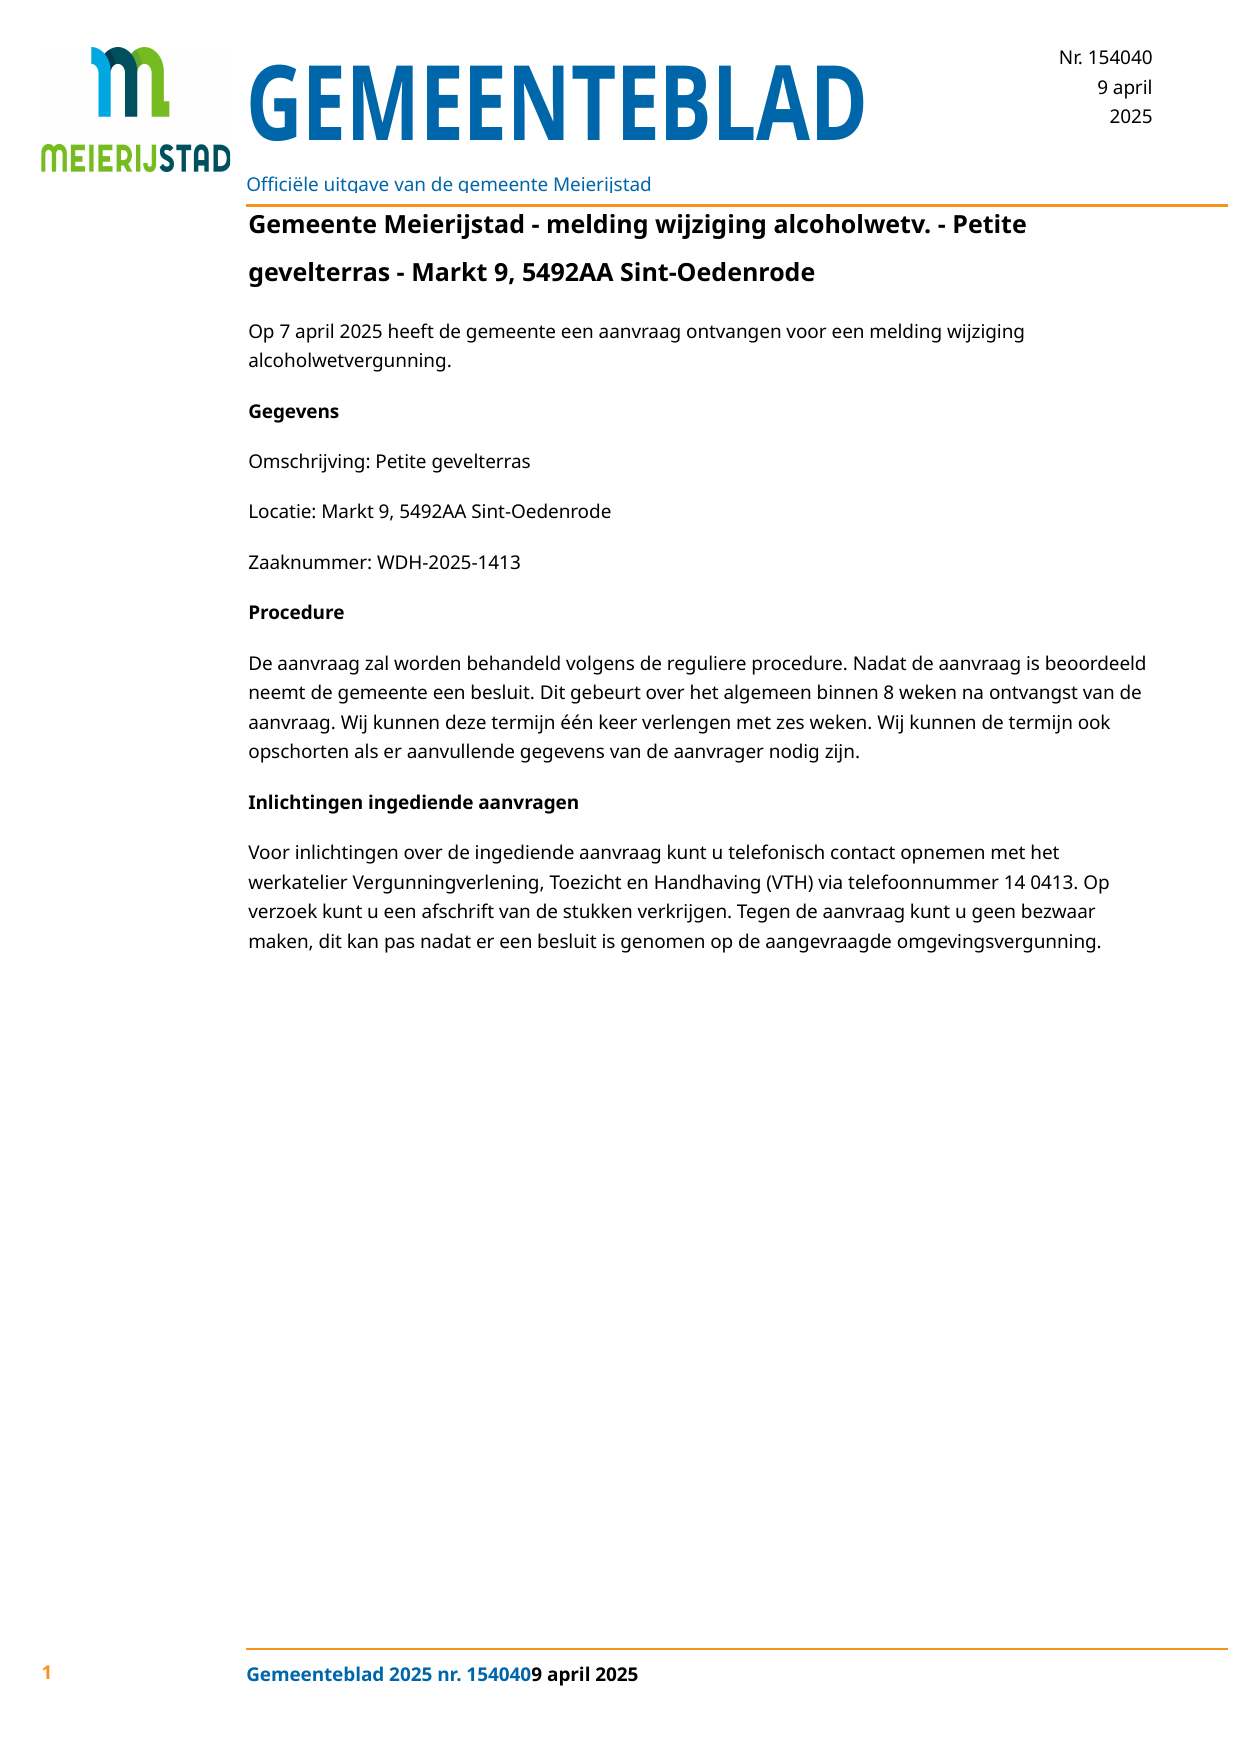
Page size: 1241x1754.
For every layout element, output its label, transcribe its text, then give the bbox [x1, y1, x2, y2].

text Op 7 april 2025 heeft de gemeente een aanvraag ontvangen voor een melding wijziging alcoholwetvergunning. [248, 318, 1152, 373]
text Voor inlichtingen over de ingediende aanvraag kunt u telefonisch contact opnemen met het werkatelier Vergunningverlening, Toezicht en Handhaving (VTH) via telefoonnummer 14 0413. Op verzoek kunt u een afschrift van de stukken verkrijgen. Tegen de aanvraag kunt u geen bezwaar maken, dit kan pas nadat er een besluit is genomen op de aangevraagde omgevingsvergunning. [248, 839, 1152, 954]
text Gegevens [248, 398, 1152, 424]
text Gemeente Meierijstad - melding wijziging alcoholwetv. - Petite gevelterras - Markt 9, 5492AA Sint-Oedenrode [248, 207, 1152, 288]
text Locatie: Markt 9, 5492AA Sint-Oedenrode [248, 499, 1152, 524]
text Inlichtingen ingediende aanvragen [248, 789, 1152, 815]
picture [41, 47, 231, 172]
text De aanvraag zal worden behandeld volgens de reguliere procedure. Nadat de aanvraag is beoordeeld neemt de gemeente een besluit. Dit gebeurt over het algemeen binnen 8 weken na ontvangst van de aanvraag. Wij kunnen deze termijn één keer verlengen met zes weken. Wij kunnen de termijn ook opschorten als er aanvullende gegevens van de aanvrager nodig zijn. [248, 650, 1152, 764]
text Omschrijving: Petite gevelterras [248, 448, 1152, 474]
text Zaaknummer: WDH-2025-1413 [248, 549, 1152, 575]
text Procedure [248, 599, 1152, 625]
